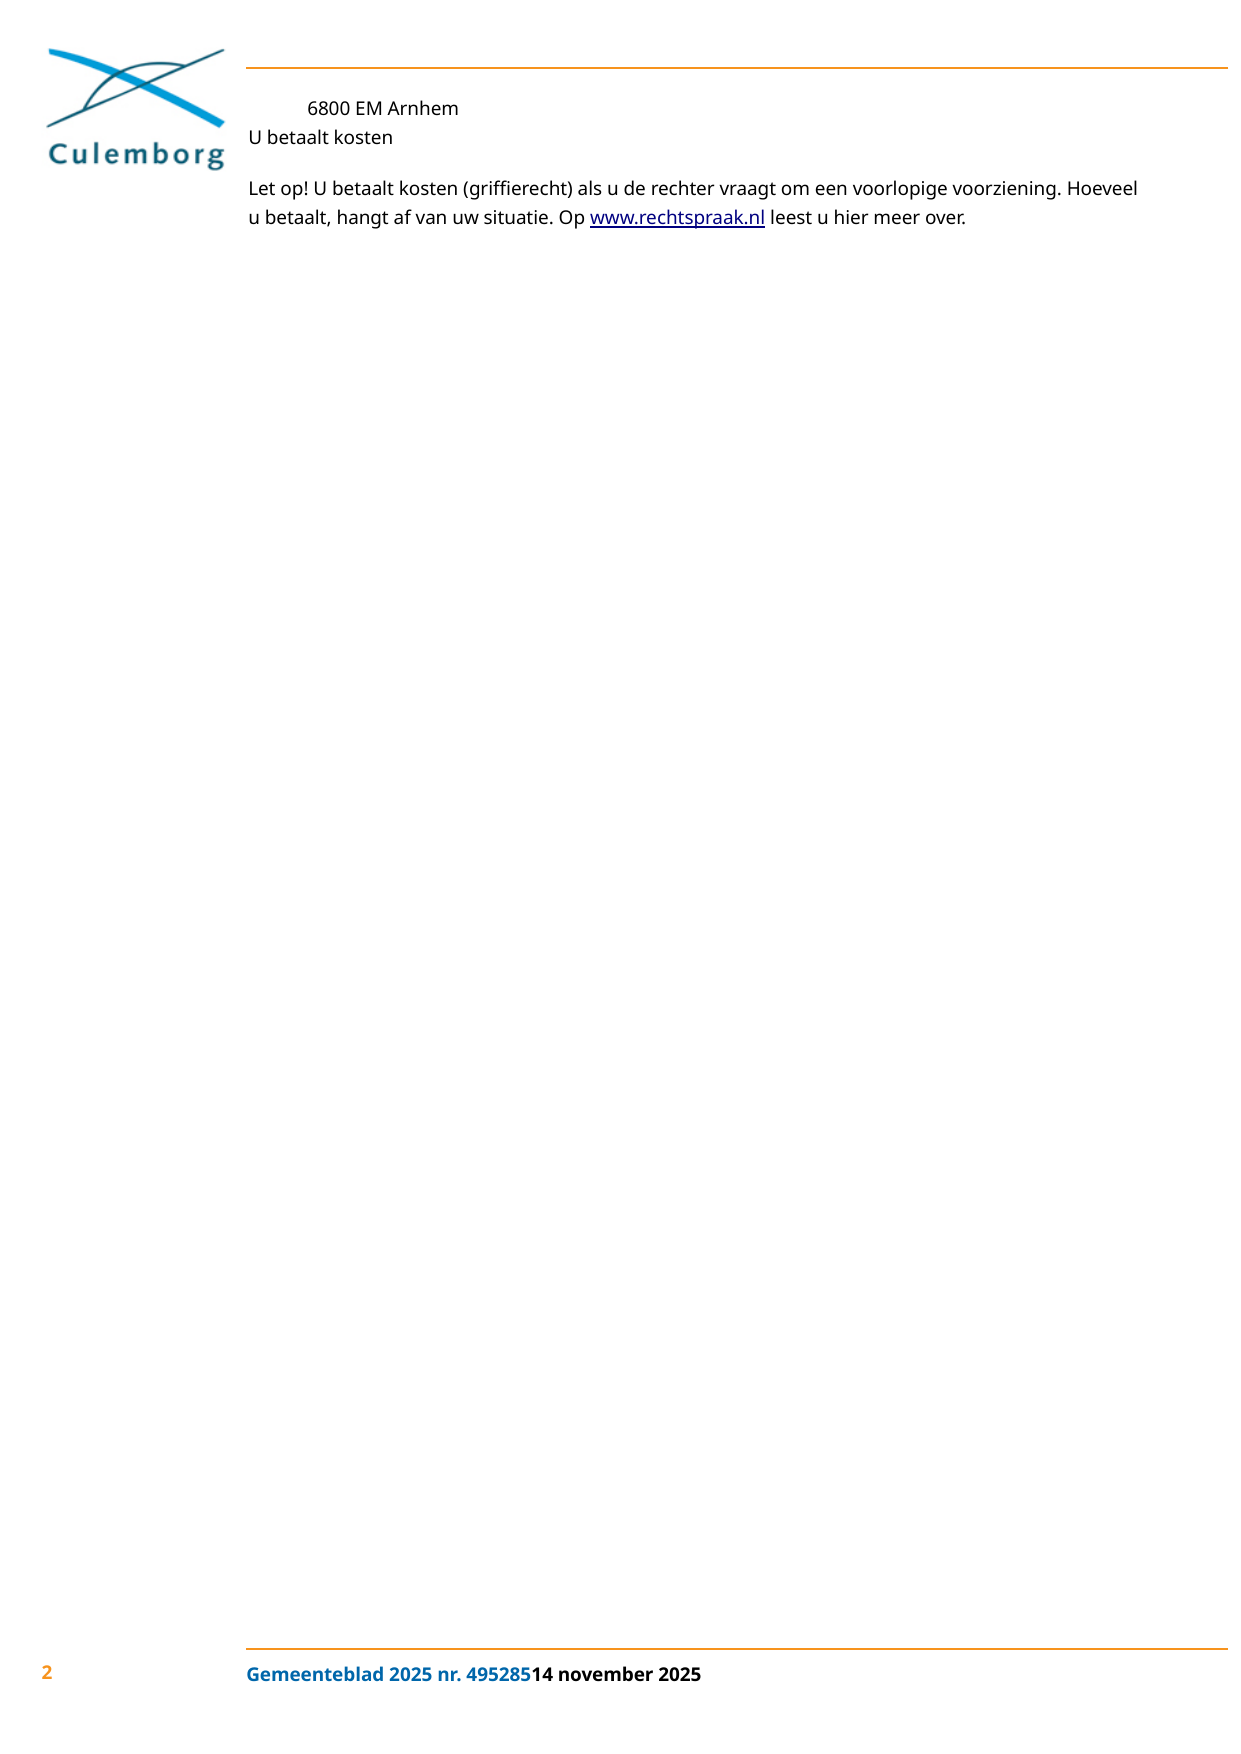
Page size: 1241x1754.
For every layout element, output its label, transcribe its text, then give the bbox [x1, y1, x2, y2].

text Let op! U betaalt kosten (griffierecht) als u de rechter vraagt om een voorlopige voorziening. Hoeveel u betaalt, hangt af van uw situatie. Op www.rechtspraak.nl leest u hier meer over. [248, 175, 1152, 230]
text U betaalt kosten [248, 124, 1152, 150]
list 6800 EM Arnhem [248, 95, 1152, 121]
picture [41, 47, 231, 172]
